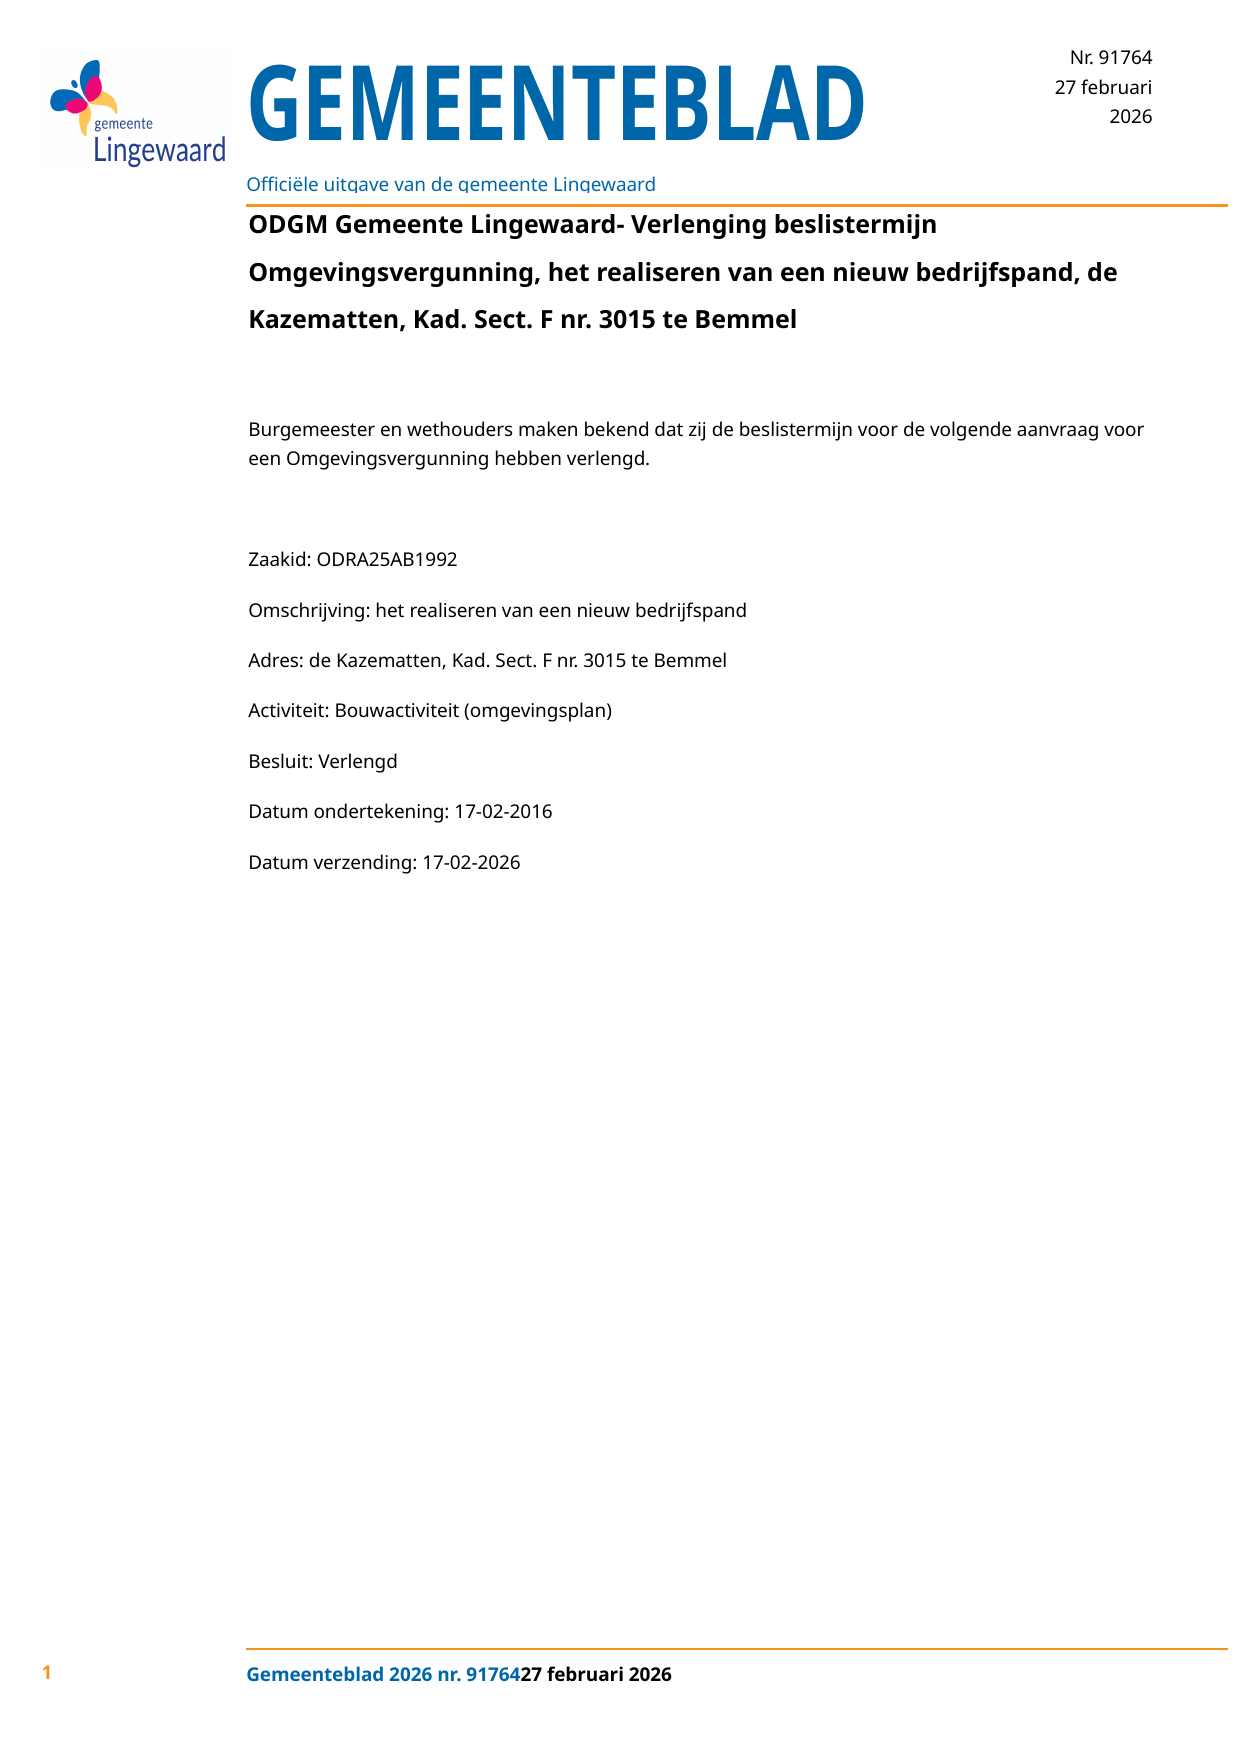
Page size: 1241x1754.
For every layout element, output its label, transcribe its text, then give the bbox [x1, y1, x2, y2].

text ODGM Gemeente Lingewaard- Verlenging beslistermijn Omgevingsvergunning, het realiseren van een nieuw bedrijfspand, de Kazematten, Kad. Sect. F nr. 3015 te Bemmel [248, 207, 1152, 336]
text Besluit: Verlengd [248, 748, 1152, 774]
text Datum ondertekening: 17-02-2016 [248, 798, 1152, 824]
text Zaakid: ODRA25AB1992 [248, 546, 1152, 572]
text Adres: de Kazematten, Kad. Sect. F nr. 3015 te Bemmel [248, 647, 1152, 673]
picture [41, 47, 231, 172]
text Burgemeester en wethouders maken bekend dat zij de beslistermijn voor de volgende aanvraag voor een Omgevingsvergunning hebben verlengd. [248, 416, 1152, 471]
text Datum verzending: 17-02-2026 [248, 849, 1152, 874]
text Activiteit: Bouwactiviteit (omgevingsplan) [248, 698, 1152, 723]
text Omschrijving: het realiseren van een nieuw bedrijfspand [248, 597, 1152, 622]
